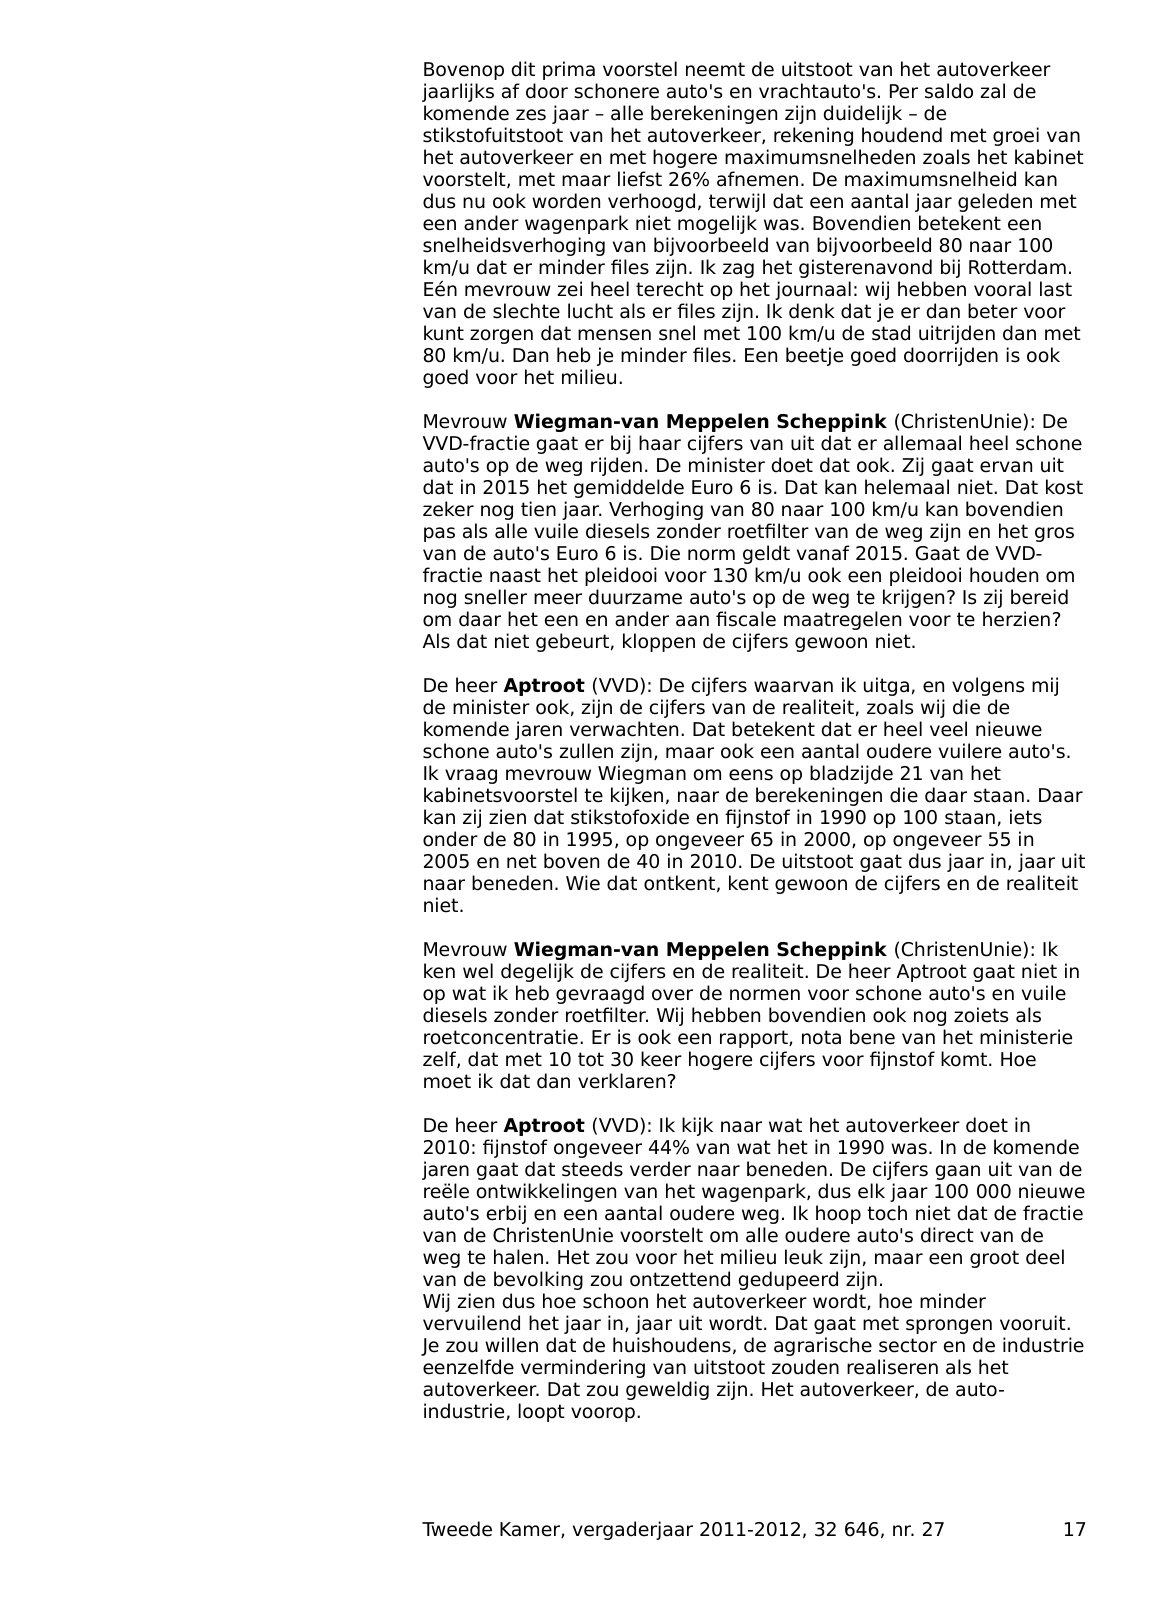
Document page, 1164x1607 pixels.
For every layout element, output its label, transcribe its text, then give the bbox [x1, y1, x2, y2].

text De heer Aptroot (VVD): Ik kijk naar wat het autoverkeer doet in 2010: fijnstof ongeveer 44% van wat het in 1990 was. In de komende jaren gaat dat steeds verder naar beneden. De cijfers gaan uit van de reële ontwikkelingen van het wagenpark, dus elk jaar 100 000 nieuwe auto's erbij en een aantal oudere weg. Ik hoop toch niet dat de fractie van de ChristenUnie voorstelt om alle oudere auto's direct van de weg te halen. Het zou voor het milieu leuk zijn, maar een groot deel van de bevolking zou ontzettend gedupeerd zijn. [422, 1115, 1087, 1291]
text Mevrouw Wiegman-van Meppelen Scheppink (ChristenUnie): De VVD-fractie gaat er bij haar cijfers van uit dat er allemaal heel schone auto's op de weg rijden. De minister doet dat ook. Zij gaat ervan uit dat in 2015 het gemiddelde Euro 6 is. Dat kan helemaal niet. Dat kost zeker nog tien jaar. Verhoging van 80 naar 100 km/u kan bovendien pas als alle vuile diesels zonder roetfilter van de weg zijn en het gros van de auto's Euro 6 is. Die norm geldt vanaf 2015. Gaat de VVD-fractie naast het pleidooi voor 130 km/u ook een pleidooi houden om nog sneller meer duurzame auto's op de weg te krijgen? Is zij bereid om daar het een en ander aan fiscale maatregelen voor te herzien? Als dat niet gebeurt, kloppen de cijfers gewoon niet. [422, 411, 1087, 653]
text De heer Aptroot (VVD): De cijfers waarvan ik uitga, en volgens mij de minister ook, zijn de cijfers van de realiteit, zoals wij die de komende jaren verwachten. Dat betekent dat er heel veel nieuwe schone auto's zullen zijn, maar ook een aantal oudere vuilere auto's. Ik vraag mevrouw Wiegman om eens op bladzijde 21 van het kabinetsvoorstel te kijken, naar de berekeningen die daar staan. Daar kan zij zien dat stikstofoxide en fijnstof in 1990 op 100 staan, iets onder de 80 in 1995, op ongeveer 65 in 2000, op ongeveer 55 in 2005 en net boven de 40 in 2010. De uitstoot gaat dus jaar in, jaar uit naar beneden. Wie dat ontkent, kent gewoon de cijfers en de realiteit niet. [422, 675, 1087, 917]
text Mevrouw Wiegman-van Meppelen Scheppink (ChristenUnie): Ik ken wel degelijk de cijfers en de realiteit. De heer Aptroot gaat niet in op wat ik heb gevraagd over de normen voor schone auto's en vuile diesels zonder roetfilter. Wij hebben bovendien ook nog zoiets als roetconcentratie. Er is ook een rapport, nota bene van het ministerie zelf, dat met 10 tot 30 keer hogere cijfers voor fijnstof komt. Hoe moet ik dat dan verklaren? [422, 939, 1087, 1093]
text Bovenop dit prima voorstel neemt de uitstoot van het autoverkeer jaarlijks af door schonere auto's en vrachtauto's. Per saldo zal de komende zes jaar – alle berekeningen zijn duidelijk – de stikstofuitstoot van het autoverkeer, rekening houdend met groei van het autoverkeer en met hogere maximumsnelheden zoals het kabinet voorstelt, met maar liefst 26% afnemen. De maximumsnelheid kan dus nu ook worden verhoogd, terwijl dat een aantal jaar geleden met een ander wagenpark niet mogelijk was. Bovendien betekent een snelheidsverhoging van bijvoorbeeld van bijvoorbeeld 80 naar 100 km/u dat er minder files zijn. Ik zag het gisterenavond bij Rotterdam. Eén mevrouw zei heel terecht op het journaal: wij hebben vooral last van de slechte lucht als er files zijn. Ik denk dat je er dan beter voor kunt zorgen dat mensen snel met 100 km/u de stad uitrijden dan met 80 km/u. Dan heb je minder files. Een beetje goed doorrijden is ook goed voor het milieu. [422, 59, 1087, 389]
text Wij zien dus hoe schoon het autoverkeer wordt, hoe minder vervuilend het jaar in, jaar uit wordt. Dat gaat met sprongen vooruit. Je zou willen dat de huishoudens, de agrarische sector en de industrie eenzelfde vermindering van uitstoot zouden realiseren als het autoverkeer. Dat zou geweldig zijn. Het autoverkeer, de auto-industrie, loopt voorop. [422, 1291, 1087, 1423]
